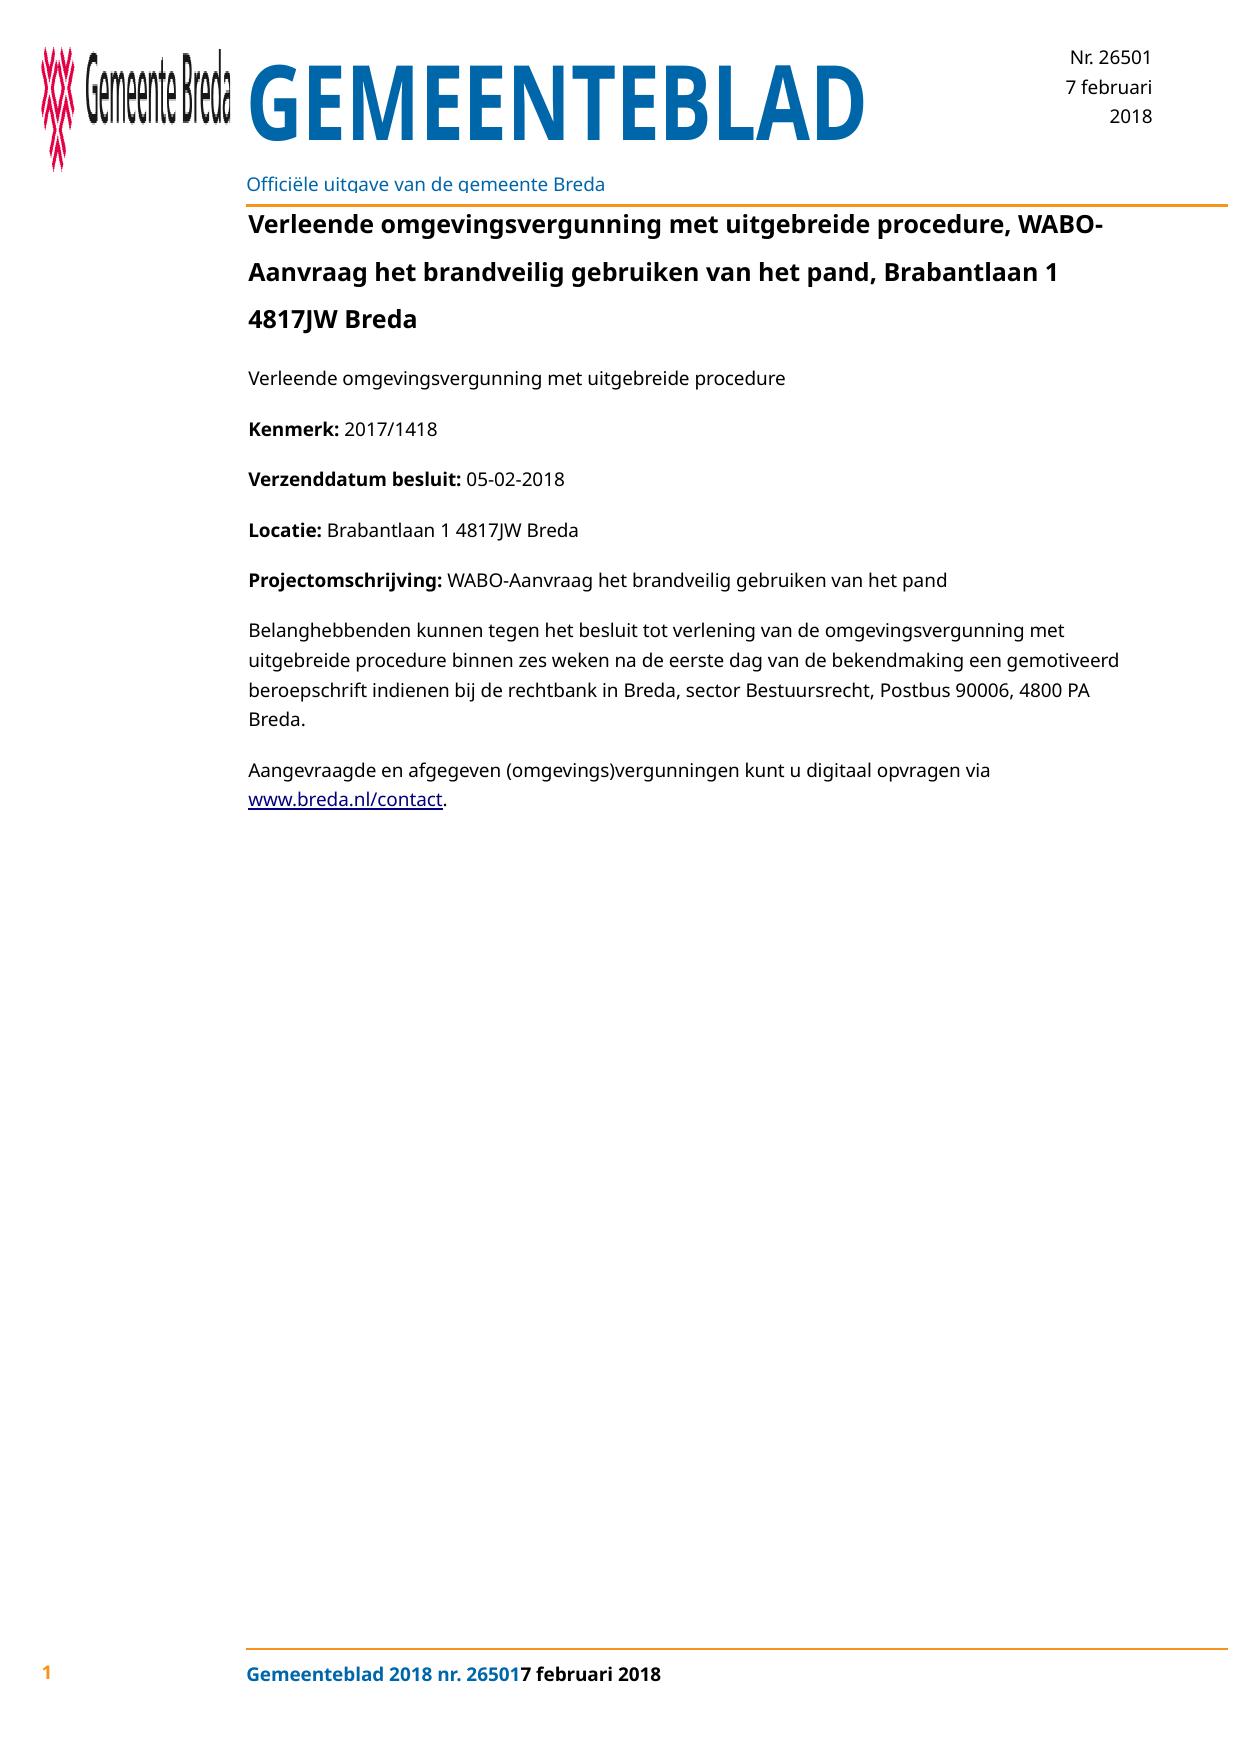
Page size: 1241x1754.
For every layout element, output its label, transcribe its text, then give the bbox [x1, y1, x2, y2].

text Kenmerk: 2017/1418 [248, 416, 1152, 442]
text Verleende omgevingsvergunning met uitgebreide procedure, WABO-Aanvraag het brandveilig gebruiken van het pand, Brabantlaan 1 4817JW Breda [248, 207, 1152, 336]
picture [41, 47, 231, 172]
text Locatie: Brabantlaan 1 4817JW Breda [248, 517, 1152, 542]
text Verzenddatum besluit: 05-02-2018 [248, 466, 1152, 492]
text Belanghebbenden kunnen tegen het besluit tot verlening van de omgevingsvergunning met uitgebreide procedure binnen zes weken na de eerste dag van de bekendmaking een gemotiveerd beroepschrift indienen bij de rechtbank in Breda, sector Bestuursrecht, Postbus 90006, 4800 PA Breda. [248, 618, 1152, 732]
text Aangevraagde en afgegeven (omgevings)vergunningen kunt u digitaal opvragen via www.breda.nl/contact. [248, 757, 1152, 812]
text Verleende omgevingsvergunning met uitgebreide procedure [248, 366, 1152, 391]
text Projectomschrijving: WABO-Aanvraag het brandveilig gebruiken van het pand [248, 567, 1152, 593]
